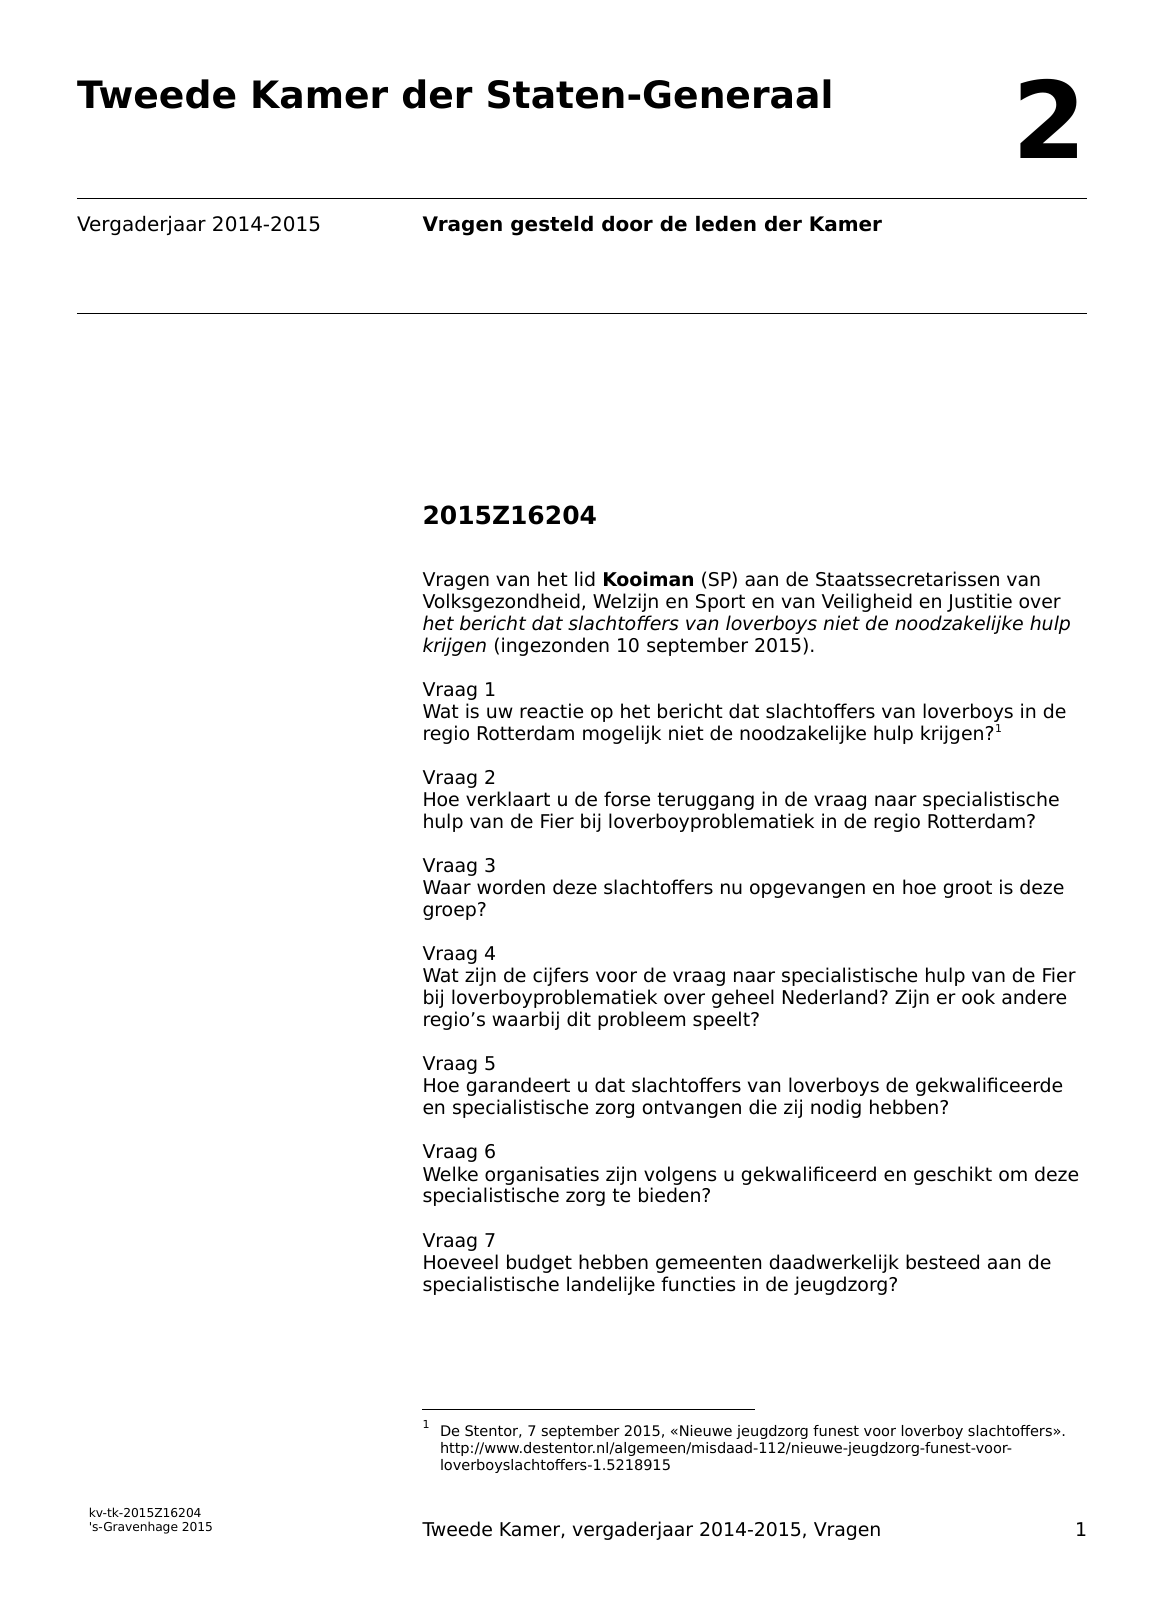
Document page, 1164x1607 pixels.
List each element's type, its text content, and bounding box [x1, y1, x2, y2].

text Wat zijn de cijfers voor de vraag naar specialistische hulp van de Fier bij loverboyproblematiek over geheel Nederland? Zijn er ook andere regio’s waarbij dit probleem speelt? [422, 965, 1087, 1031]
text Hoe verklaart u de forse teruggang in de vraag naar specialistische hulp van de Fier bij loverboyproblematiek in de regio Rotterdam? [422, 789, 1087, 833]
text Waar worden deze slachtoffers nu opgevangen en hoe groot is deze groep? [422, 877, 1087, 921]
text Vraag 4 [422, 943, 1087, 965]
text Vraag 6 [422, 1141, 1087, 1163]
text Vraag 3 [422, 855, 1087, 877]
text Vraag 7 [422, 1229, 1087, 1252]
text kv-tk-2015Z16204 [88, 1506, 323, 1520]
text De Stentor, 7 september 2015, «Nieuwe jeugdzorg funest voor loverboy slachtoffers». http://www.destentor.nl/algemeen/misdaad-112/nieuwe-jeugdzorg-funest-voor-loverboyslachtoffers-1.5218915 [422, 1418, 1087, 1474]
text Hoeveel budget hebben gemeenten daadwerkelijk besteed aan de specialistische landelijke functies in de jeugdzorg? [422, 1252, 1087, 1296]
text 2015Z16204 [422, 501, 1087, 531]
text Hoe garandeert u dat slachtoffers van loverboys de gekwalificeerde en specialistische zorg ontvangen die zij nodig hebben? [422, 1075, 1087, 1119]
text Welke organisaties zijn volgens u gekwalificeerd en geschikt om deze specialistische zorg te bieden? [422, 1163, 1087, 1207]
text Vraag 5 [422, 1053, 1087, 1075]
table_cell Vergaderjaar 2014-2015 [77, 199, 422, 313]
text 's-Gravenhage 2015 [88, 1520, 323, 1534]
text Vraag 2 [422, 767, 1087, 789]
table_header 2 [886, 59, 1087, 198]
text Vragen van het lid Kooiman (SP) aan de Staatssecretarissen van Volksgezondheid, Welzijn en Sport en van Veiligheid en Justitie over het bericht dat slachtoffers van loverboys niet de noodzakelijke hulp krijgen (ingezonden 10 september 2015). [422, 569, 1087, 657]
table_header Tweede Kamer der Staten-Generaal [77, 59, 886, 198]
table_cell Vragen gesteld door de leden der Kamer [422, 199, 1087, 313]
text Wat is uw reactie op het bericht dat slachtoffers van loverboys in de regio Rotterdam mogelijk niet de noodzakelijke hulp krijgen? [422, 701, 1087, 745]
text Vraag 1 [422, 679, 1087, 701]
